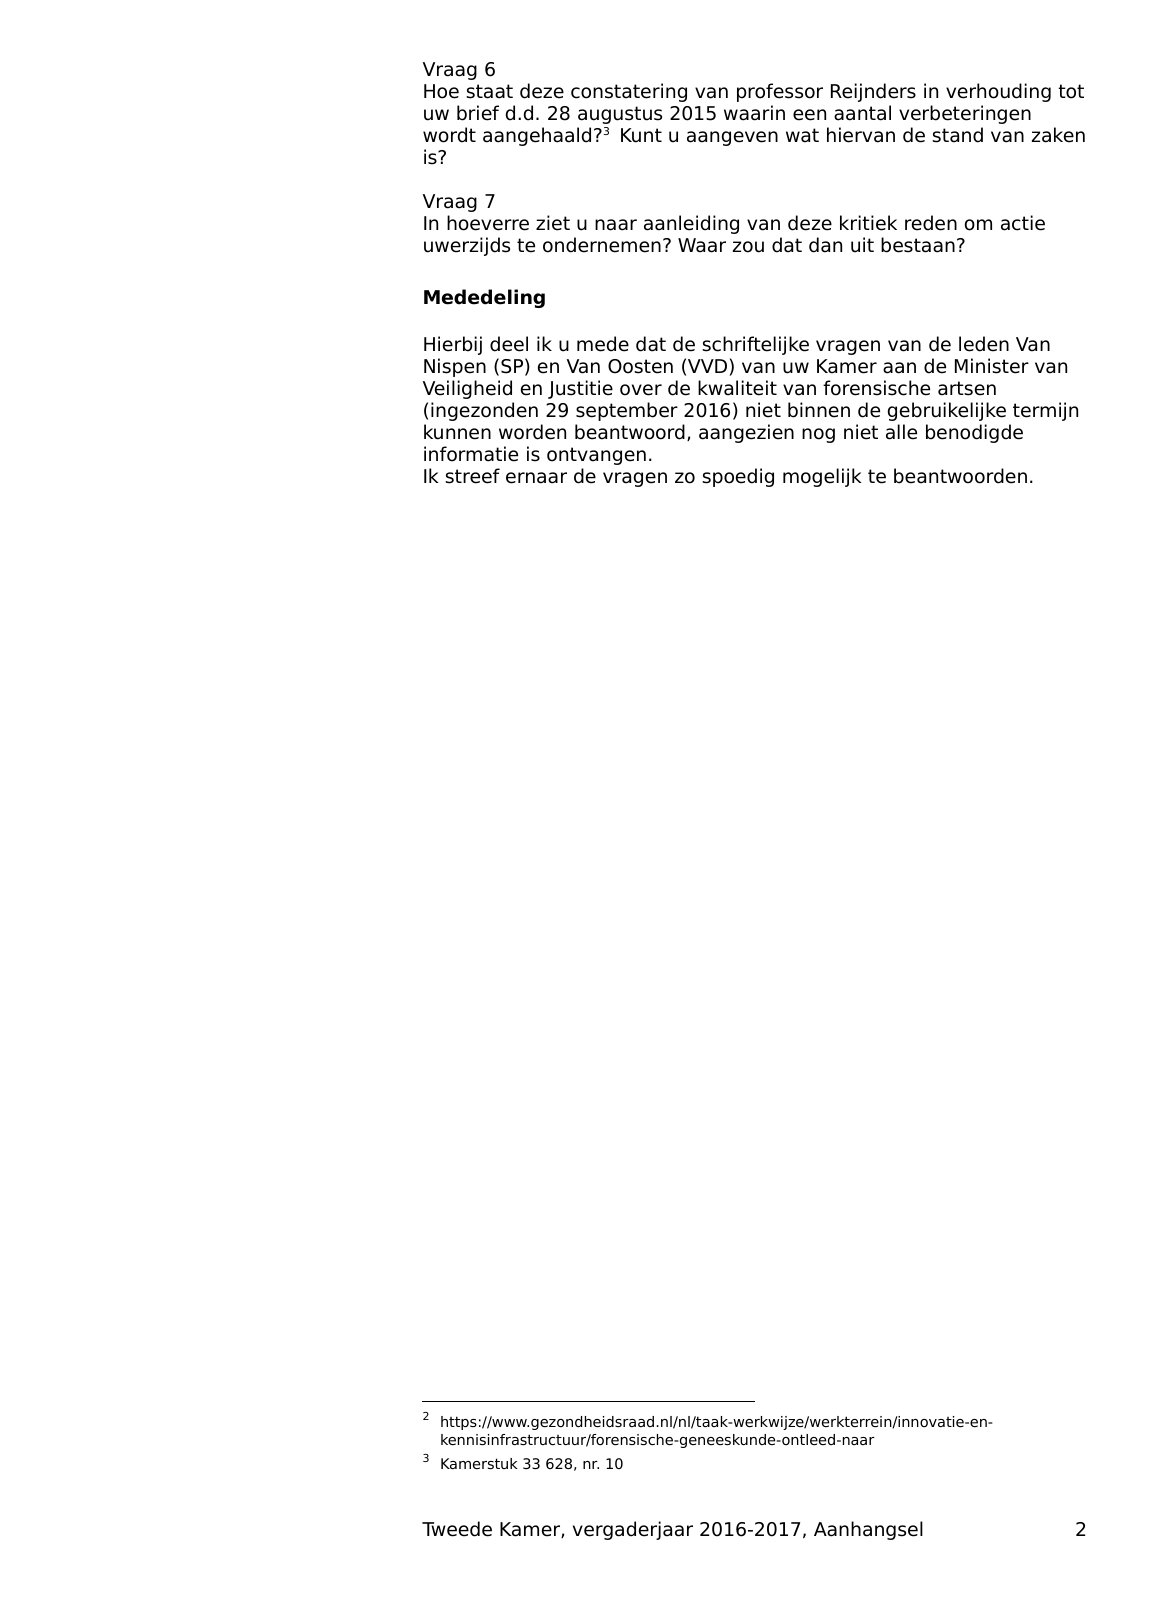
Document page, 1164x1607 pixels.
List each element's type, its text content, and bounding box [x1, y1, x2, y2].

subtitle Mededeling [422, 287, 1087, 309]
text Kamerstuk 33 628, nr. 10 [422, 1452, 1087, 1474]
text https://www.gezondheidsraad.nl/nl/taak-werkwijze/werkterrein/innovatie-en-kennisinfrastructuur/forensische-geneeskunde-ontleed-naar [422, 1410, 1087, 1449]
text In hoeverre ziet u naar aanleiding van deze kritiek reden om actie uwerzijds te ondernemen? Waar zou dat dan uit bestaan? [422, 213, 1087, 257]
text Hierbij deel ik u mede dat de schriftelijke vragen van de leden Van Nispen (SP) en Van Oosten (VVD) van uw Kamer aan de Minister van Veiligheid en Justitie over de kwaliteit van forensische artsen (ingezonden 29 september 2016) niet binnen de gebruikelijke termijn kunnen worden beantwoord, aangezien nog niet alle benodigde informatie is ontvangen. [422, 334, 1087, 466]
text Vraag 7 [422, 191, 1087, 213]
text Vraag 6 [422, 59, 1087, 81]
text Ik streef ernaar de vragen zo spoedig mogelijk te beantwoorden. [422, 466, 1087, 488]
text Hoe staat deze constatering van professor Reijnders in verhouding tot uw brief d.d. 28 augustus 2015 waarin een aantal verbeteringen wordt aangehaald? Kunt u aangeven wat hiervan de stand van zaken is? [422, 81, 1087, 169]
